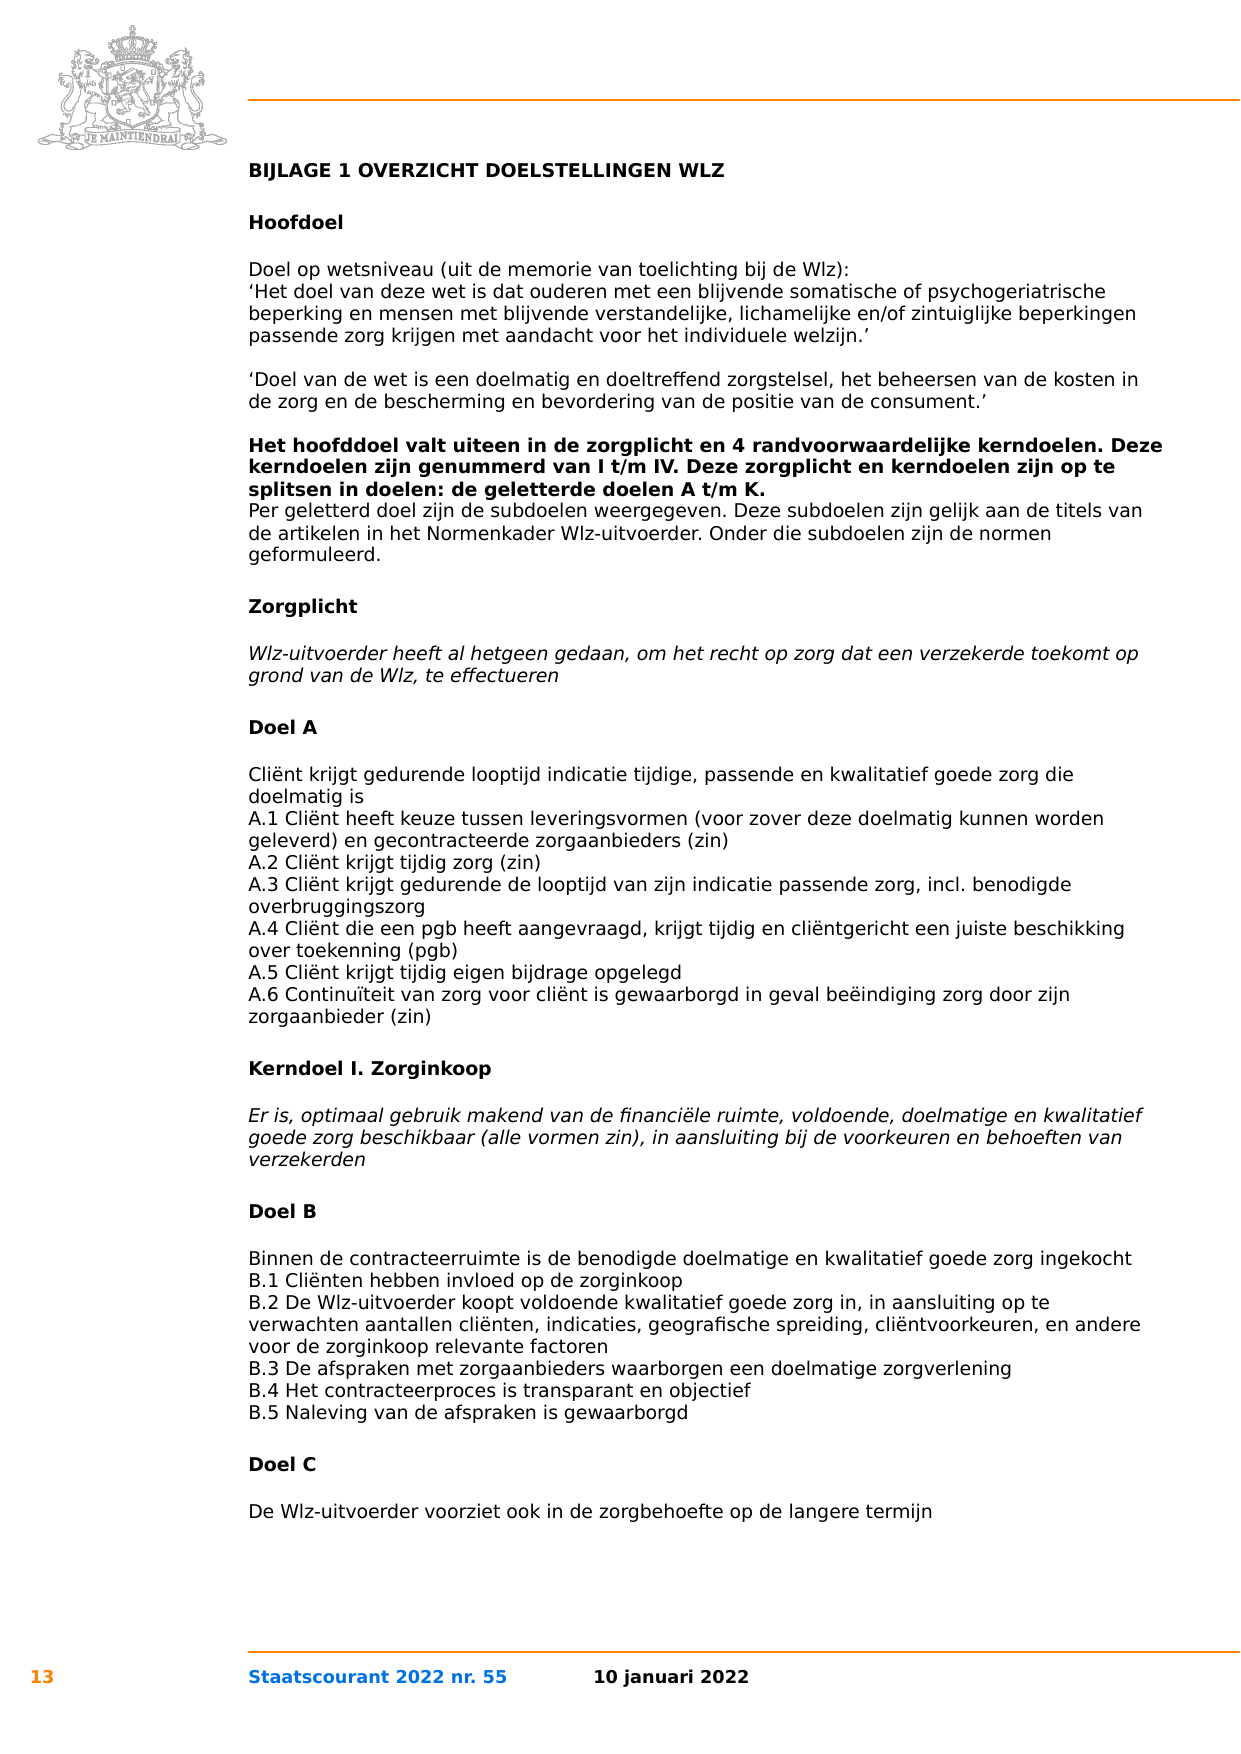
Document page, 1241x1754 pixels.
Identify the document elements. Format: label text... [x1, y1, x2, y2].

text A.1 Cliënt heeft keuze tussen leveringsvormen (voor zover deze doelmatig kunnen worden geleverd) en gecontracteerde zorgaanbieders (zin) [248, 808, 1163, 852]
subtitle Doel C [248, 1454, 1163, 1476]
text B.1 Cliënten hebben invloed op de zorginkoop [248, 1270, 1163, 1292]
text Het hoofddoel valt uiteen in de zorgplicht en 4 randvoorwaardelijke kerndoelen. Deze kerndoelen zijn genummerd van I t/m IV. Deze zorgplicht en kerndoelen zijn op te splitsen in doelen: de geletterde doelen A t/m K. [248, 434, 1163, 500]
text B.4 Het contracteerproces is transparant en objectief [248, 1380, 1163, 1402]
text B.5 Naleving van de afspraken is gewaarborgd [248, 1402, 1163, 1424]
text B.2 De Wlz-uitvoerder koopt voldoende kwalitatief goede zorg in, in aansluiting op te verwachten aantallen cliënten, indicaties, geografische spreiding, cliëntvoorkeuren, en andere voor de zorginkoop relevante factoren [248, 1292, 1163, 1358]
subtitle Doel A [248, 717, 1163, 739]
text A.2 Cliënt krijgt tijdig zorg (zin) [248, 852, 1163, 874]
subtitle Doel B [248, 1201, 1163, 1223]
text Wlz-uitvoerder heeft al hetgeen gedaan, om het recht op zorg dat een verzekerde toekomt op grond van de Wlz, te effectueren [248, 643, 1163, 687]
text Binnen de contracteerruimte is de benodigde doelmatige en kwalitatief goede zorg ingekocht [248, 1248, 1163, 1270]
text A.6 Continuïteit van zorg voor cliënt is gewaarborgd in geval beëindiging zorg door zijn zorgaanbieder (zin) [248, 984, 1163, 1028]
subtitle Zorgplicht [248, 596, 1163, 618]
text A.5 Cliënt krijgt tijdig eigen bijdrage opgelegd [248, 962, 1163, 984]
subtitle BIJLAGE 1 OVERZICHT DOELSTELLINGEN WLZ [248, 160, 1163, 182]
text B.3 De afspraken met zorgaanbieders waarborgen een doelmatige zorgverlening [248, 1358, 1163, 1380]
text A.3 Cliënt krijgt gedurende de looptijd van zijn indicatie passende zorg, incl. benodigde overbruggingszorg [248, 874, 1163, 918]
text Er is, optimaal gebruik makend van de financiële ruimte, voldoende, doelmatige en kwalitatief goede zorg beschikbaar (alle vormen zin), in aansluiting bij de voorkeuren en behoeften van verzekerden [248, 1105, 1163, 1171]
subtitle Kerndoel I. Zorginkoop [248, 1058, 1163, 1080]
text Cliënt krijgt gedurende looptijd indicatie tijdige, passende en kwalitatief goede zorg die doelmatig is [248, 764, 1163, 808]
picture [38, 25, 227, 150]
text ‘Doel van de wet is een doelmatig en doeltreffend zorgstelsel, het beheersen van de kosten in de zorg en de bescherming en bevordering van de positie van de consument.’ [248, 369, 1163, 413]
subtitle Hoofdoel [248, 212, 1163, 234]
text Doel op wetsniveau (uit de memorie van toelichting bij de Wlz): [248, 259, 1163, 281]
text ‘Het doel van deze wet is dat ouderen met een blijvende somatische of psychogeriatrische beperking en mensen met blijvende verstandelijke, lichamelijke en/of zintuiglijke beperkingen passende zorg krijgen met aandacht voor het individuele welzijn.’ [248, 281, 1163, 347]
text De Wlz-uitvoerder voorziet ook in de zorgbehoefte op de langere termijn [248, 1501, 1163, 1523]
text Per geletterd doel zijn de subdoelen weergegeven. Deze subdoelen zijn gelijk aan de titels van de artikelen in het Normenkader Wlz-uitvoerder. Onder die subdoelen zijn de normen geformuleerd. [248, 500, 1163, 566]
text A.4 Cliënt die een pgb heeft aangevraagd, krijgt tijdig en cliëntgericht een juiste beschikking over toekenning (pgb) [248, 918, 1163, 962]
